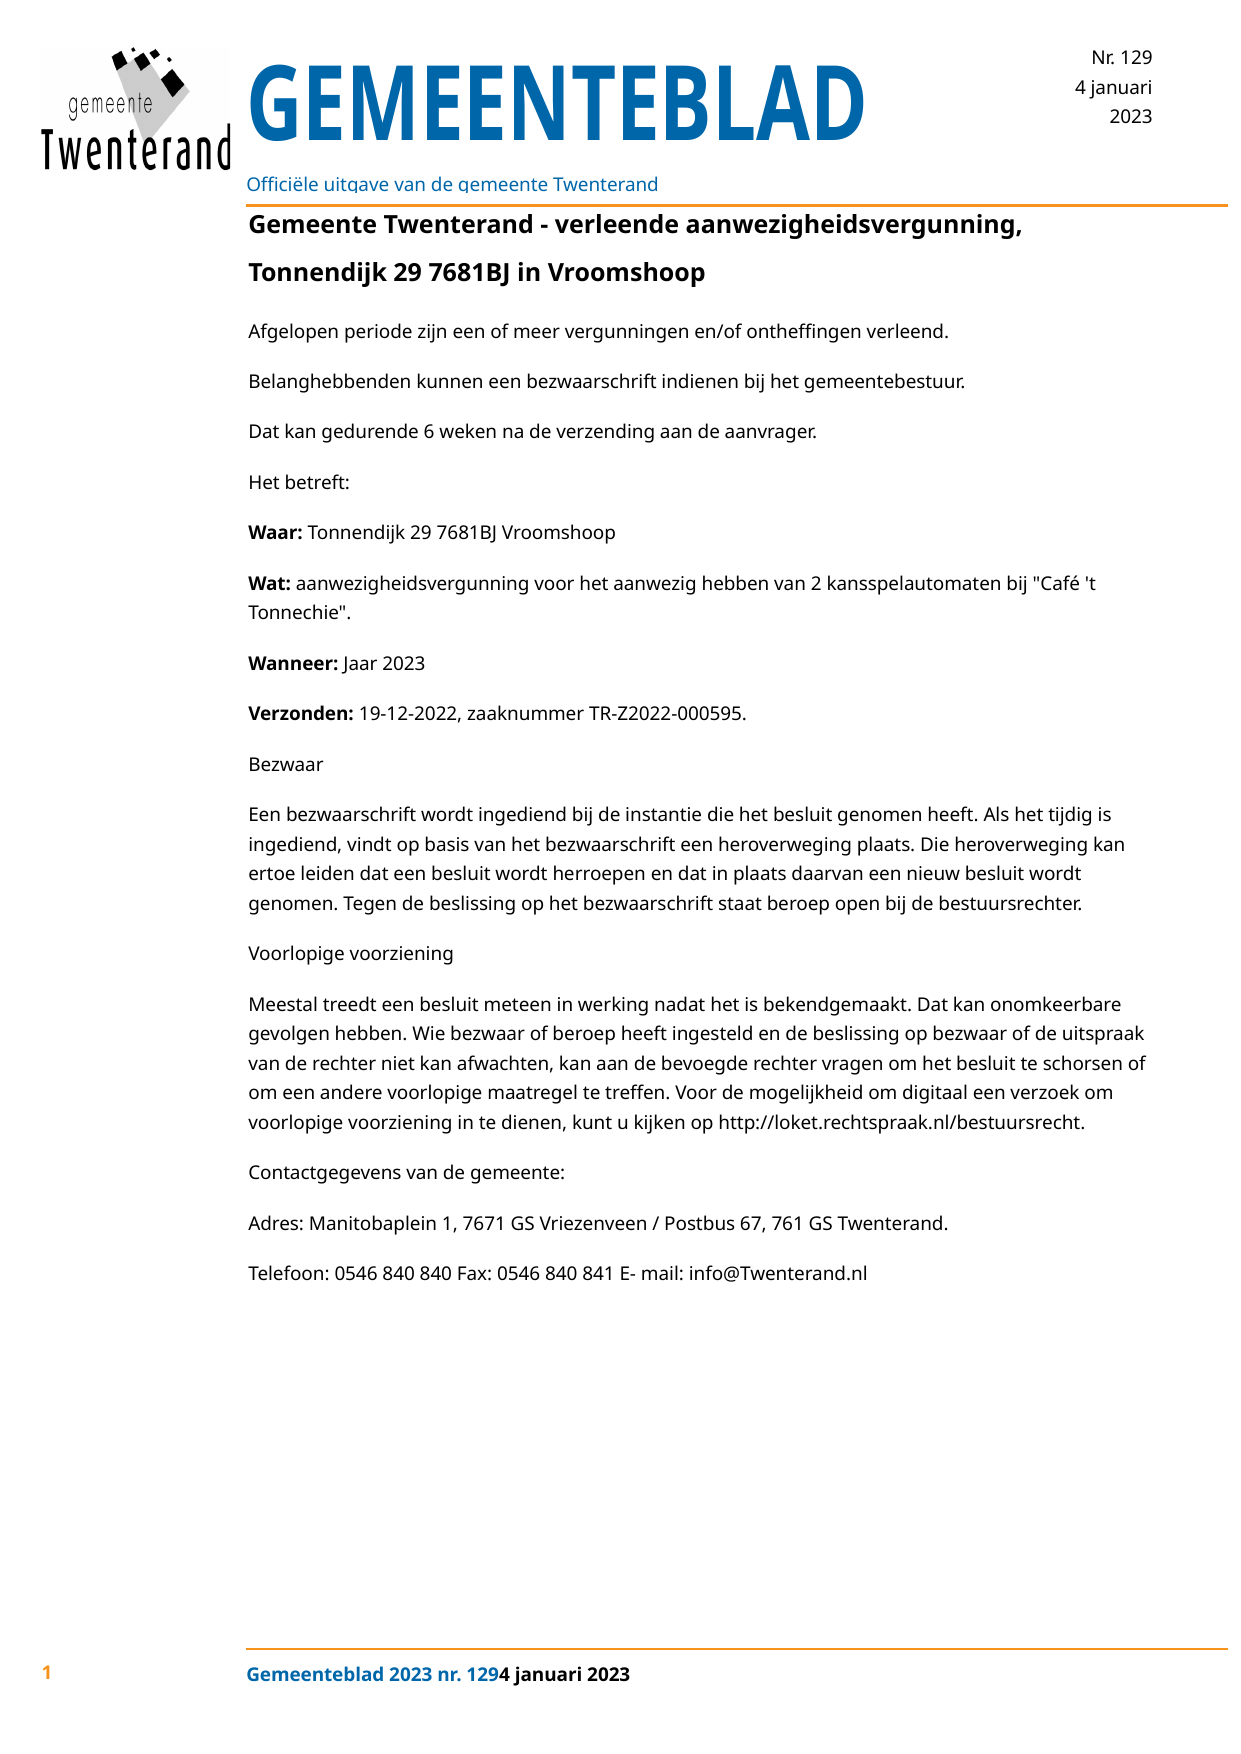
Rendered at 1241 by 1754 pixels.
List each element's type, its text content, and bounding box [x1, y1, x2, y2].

text Verzonden: 19-12-2022, zaaknummer TR-Z2022-000595. [248, 700, 1152, 726]
text Voorlopige voorziening [248, 940, 1152, 966]
text Belanghebbenden kunnen een bezwaarschrift indienen bij het gemeentebestuur. [248, 368, 1152, 394]
text Afgelopen periode zijn een of meer vergunningen en/of ontheffingen verleend. [248, 318, 1152, 344]
text Gemeente Twenterand - verleende aanwezigheidsvergunning, Tonnendijk 29 7681BJ in Vroomshoop [248, 207, 1152, 288]
text Contactgegevens van de gemeente: [248, 1159, 1152, 1185]
text Dat kan gedurende 6 weken na de verzending aan de aanvrager. [248, 419, 1152, 444]
text Meestal treedt een besluit meteen in werking nadat het is bekendgemaakt. Dat kan onomkeerbare gevolgen hebben. Wie bezwaar of beroep heeft ingesteld en de beslissing op bezwaar of de uitspraak van de rechter niet kan afwachten, kan aan de bevoegde rechter vragen om het besluit te schorsen of om een andere voorlopige maatregel te treffen. Voor de mogelijkheid om digitaal een verzoek om voorlopige voorziening in te dienen, kunt u kijken op http://loket.rechtspraak.nl/bestuursrecht. [248, 991, 1152, 1135]
text Wat: aanwezigheidsvergunning voor het aanwezig hebben van 2 kansspelautomaten bij "Café 't Tonnechie". [248, 570, 1152, 625]
text Waar: Tonnendijk 29 7681BJ Vroomshoop [248, 519, 1152, 545]
text Bezwaar [248, 751, 1152, 777]
text Telefoon: 0546 840 840 Fax: 0546 840 841 E- mail: info@Twenterand.nl [248, 1260, 1152, 1286]
text Adres: Manitobaplein 1, 7671 GS Vriezenveen / Postbus 67, 761 GS Twenterand. [248, 1210, 1152, 1236]
text Een bezwaarschrift wordt ingediend bij de instantie die het besluit genomen heeft. Als het tijdig is ingediend, vindt op basis van het bezwaarschrift een heroverweging plaats. Die heroverweging kan ertoe leiden dat een besluit wordt herroepen en dat in plaats daarvan een nieuw besluit wordt genomen. Tegen de beslissing op het bezwaarschrift staat beroep open bij de bestuursrechter. [248, 801, 1152, 916]
picture [41, 47, 231, 172]
text Het betreft: [248, 469, 1152, 495]
text Wanneer: Jaar 2023 [248, 650, 1152, 676]
